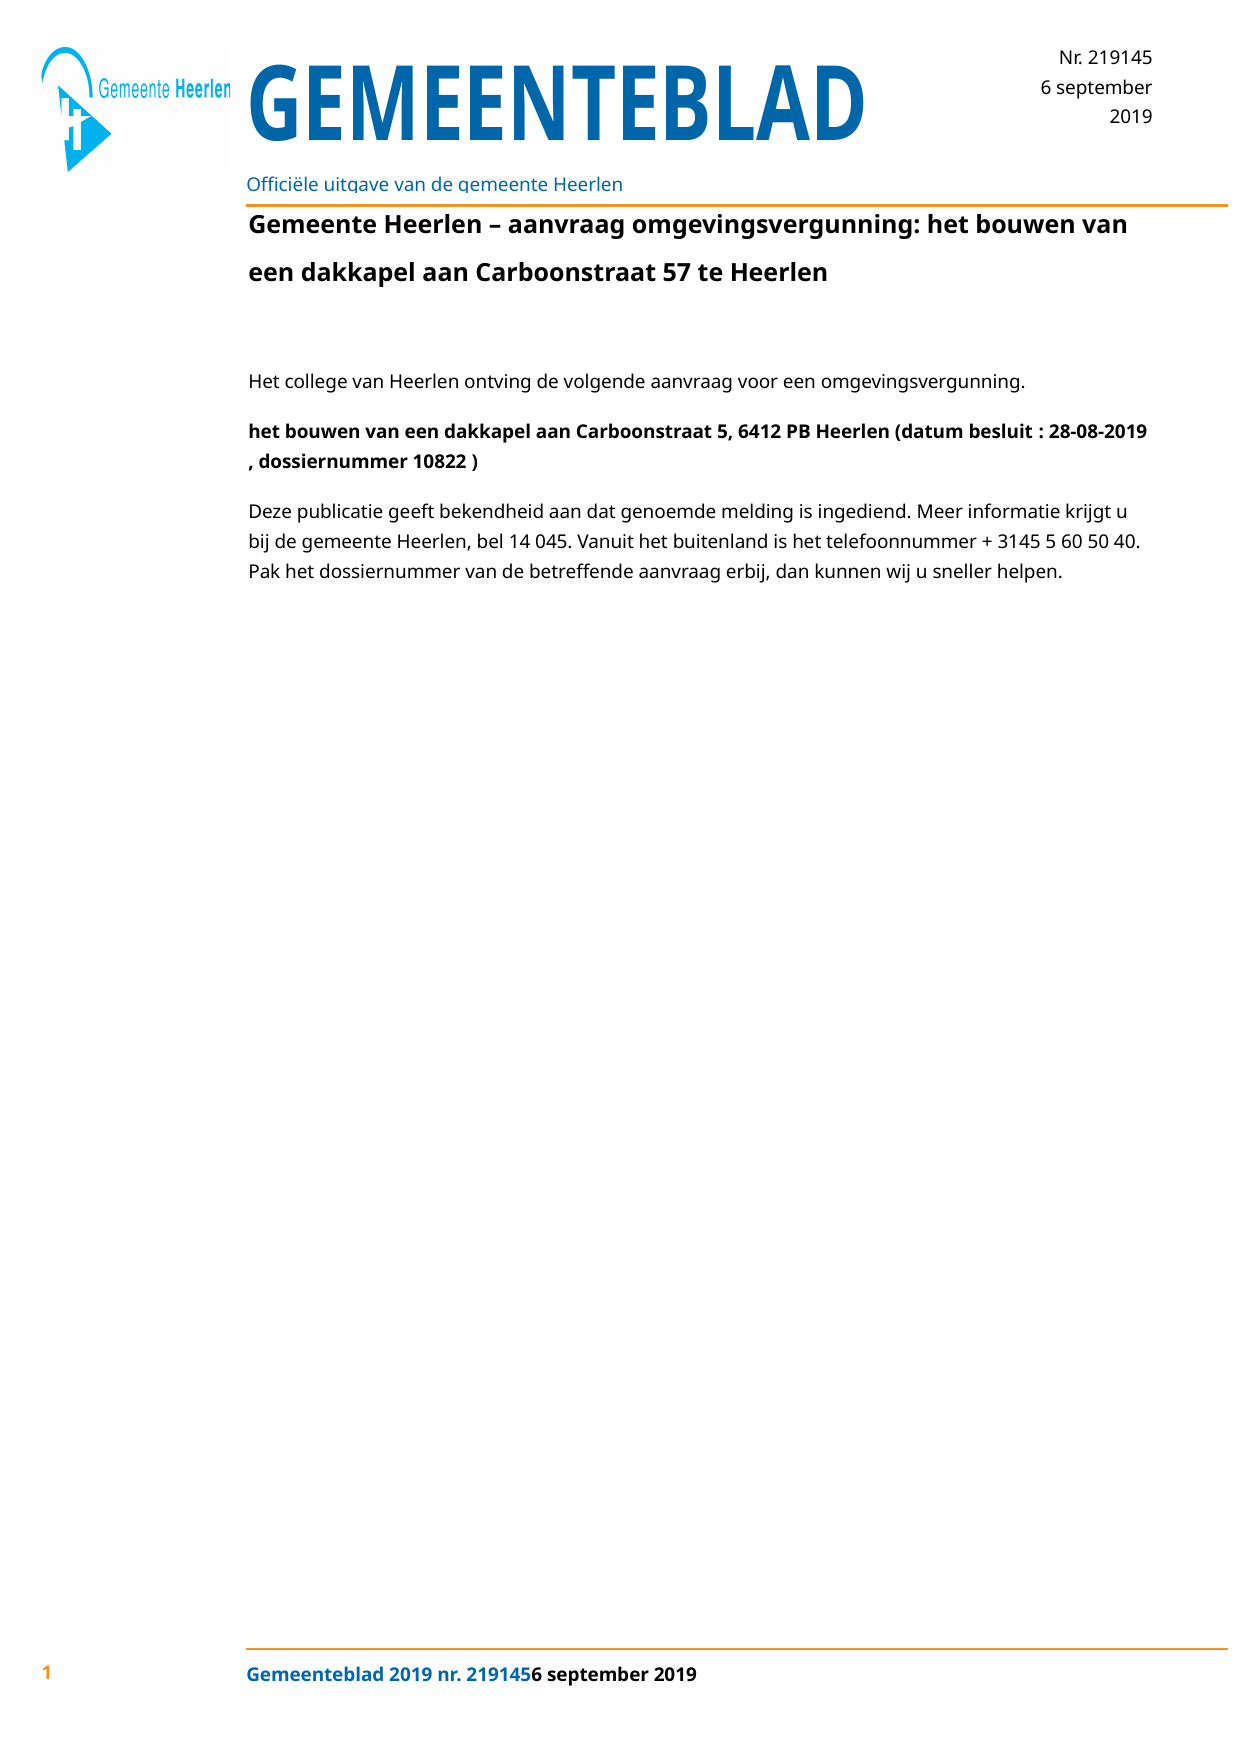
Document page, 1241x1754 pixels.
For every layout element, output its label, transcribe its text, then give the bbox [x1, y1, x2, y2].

picture [41, 47, 231, 172]
text het bouwen van een dakkapel aan Carboonstraat 5, 6412 PB Heerlen (datum besluit : 28-08-2019 , dossiernummer 10822 ) [248, 419, 1152, 474]
picture [41, 47, 58, 70]
text Gemeente Heerlen – aanvraag omgevingsvergunning: het bouwen van een dakkapel aan Carboonstraat 57 te Heerlen [248, 207, 1152, 288]
text Deze publicatie geeft bekendheid aan dat genoemde melding is ingediend. Meer informatie krijgt u bij de gemeente Heerlen, bel 14 045. Vanuit het buitenland is het telefoonnummer + 3145 5 60 50 40. Pak het dossiernummer van de betreffende aanvraag erbij, dan kunnen wij u sneller helpen. [248, 499, 1152, 584]
text Het college van Heerlen ontving de volgende aanvraag voor een omgevingsvergunning. [248, 368, 1152, 394]
